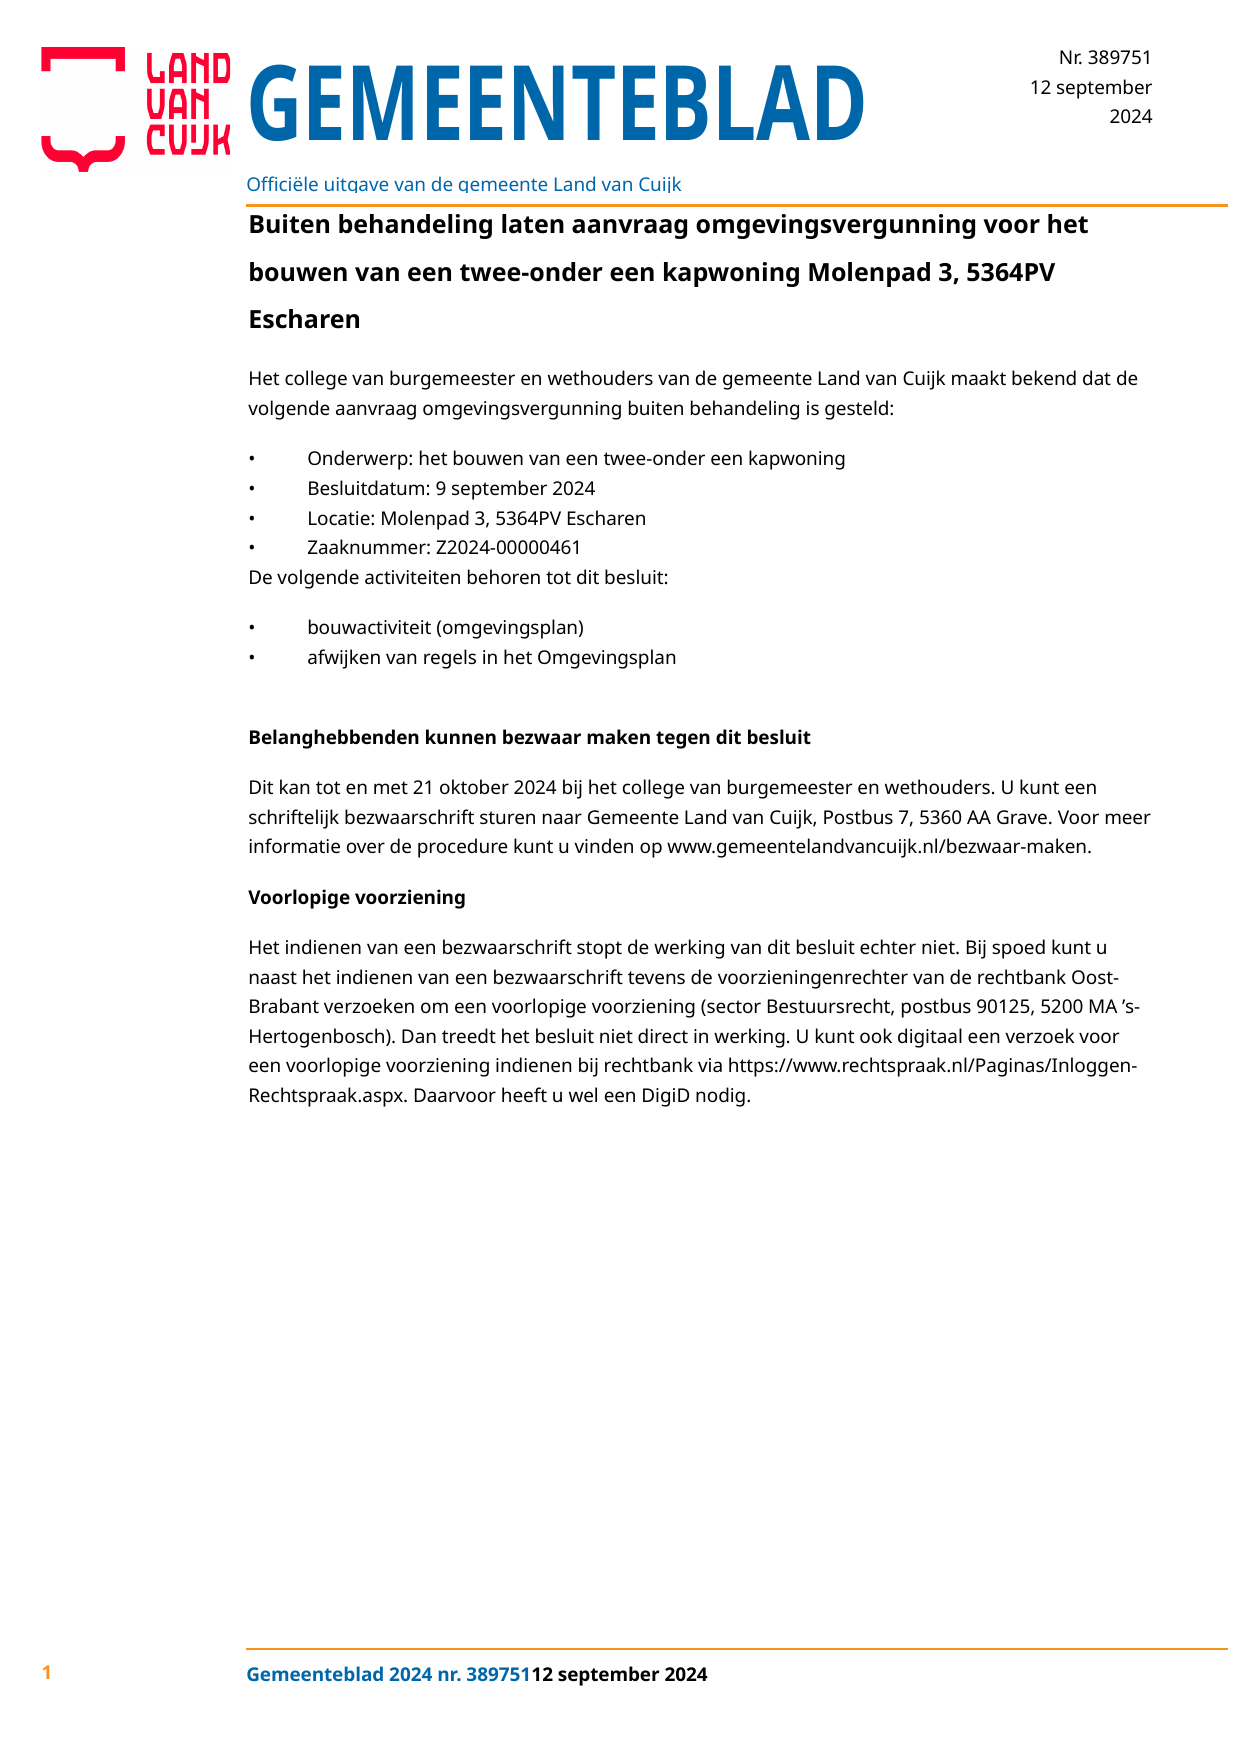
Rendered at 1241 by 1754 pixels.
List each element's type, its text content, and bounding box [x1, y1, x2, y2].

list Zaaknummer: Z2024-00000461 [248, 534, 1152, 560]
text Het indienen van een bezwaarschrift stopt de werking van dit besluit echter niet. Bij spoed kunt u naast het indienen van een bezwaarschrift tevens de voorzieningenrechter van de rechtbank Oost-Brabant verzoeken om een voorlopige voorziening (sector Bestuursrecht, postbus 90125, 5200 MA ’s-Hertogenbosch). Dan treedt het besluit niet direct in werking. U kunt ook digitaal een verzoek voor een voorlopige voorziening indienen bij rechtbank via https://www.rechtspraak.nl/Paginas/Inloggen-Rechtspraak.aspx. Daarvoor heeft u wel een DigiD nodig. [248, 934, 1152, 1108]
list Locatie: Molenpad 3, 5364PV Escharen [248, 505, 1152, 530]
list Onderwerp: het bouwen van een twee-onder een kapwoning [248, 446, 1152, 471]
text Dit kan tot en met 21 oktober 2024 bij het college van burgemeester en wethouders. U kunt een schriftelijk bezwaarschrift sturen naar Gemeente Land van Cuijk, Postbus 7, 5360 AA Grave. Voor meer informatie over de procedure kunt u vinden op www.gemeentelandvancuijk.nl/bezwaar-maken. [248, 774, 1152, 859]
list afwijken van regels in het Omgevingsplan [248, 644, 1152, 669]
text Buiten behandeling laten aanvraag omgevingsvergunning voor het bouwen van een twee-onder een kapwoning Molenpad 3, 5364PV Escharen [248, 207, 1152, 336]
text Voorlopige voorziening [248, 884, 1152, 909]
text Het college van burgemeester en wethouders van de gemeente Land van Cuijk maakt bekend dat de volgende aanvraag omgevingsvergunning buiten behandeling is gesteld: [248, 366, 1152, 421]
picture [41, 47, 231, 172]
text De volgende activiteiten behoren tot dit besluit: [248, 564, 1152, 589]
list bouwactiviteit (omgevingsplan) [248, 614, 1152, 640]
text Belanghebbenden kunnen bezwaar maken tegen dit besluit [248, 724, 1152, 749]
list Besluitdatum: 9 september 2024 [248, 475, 1152, 501]
